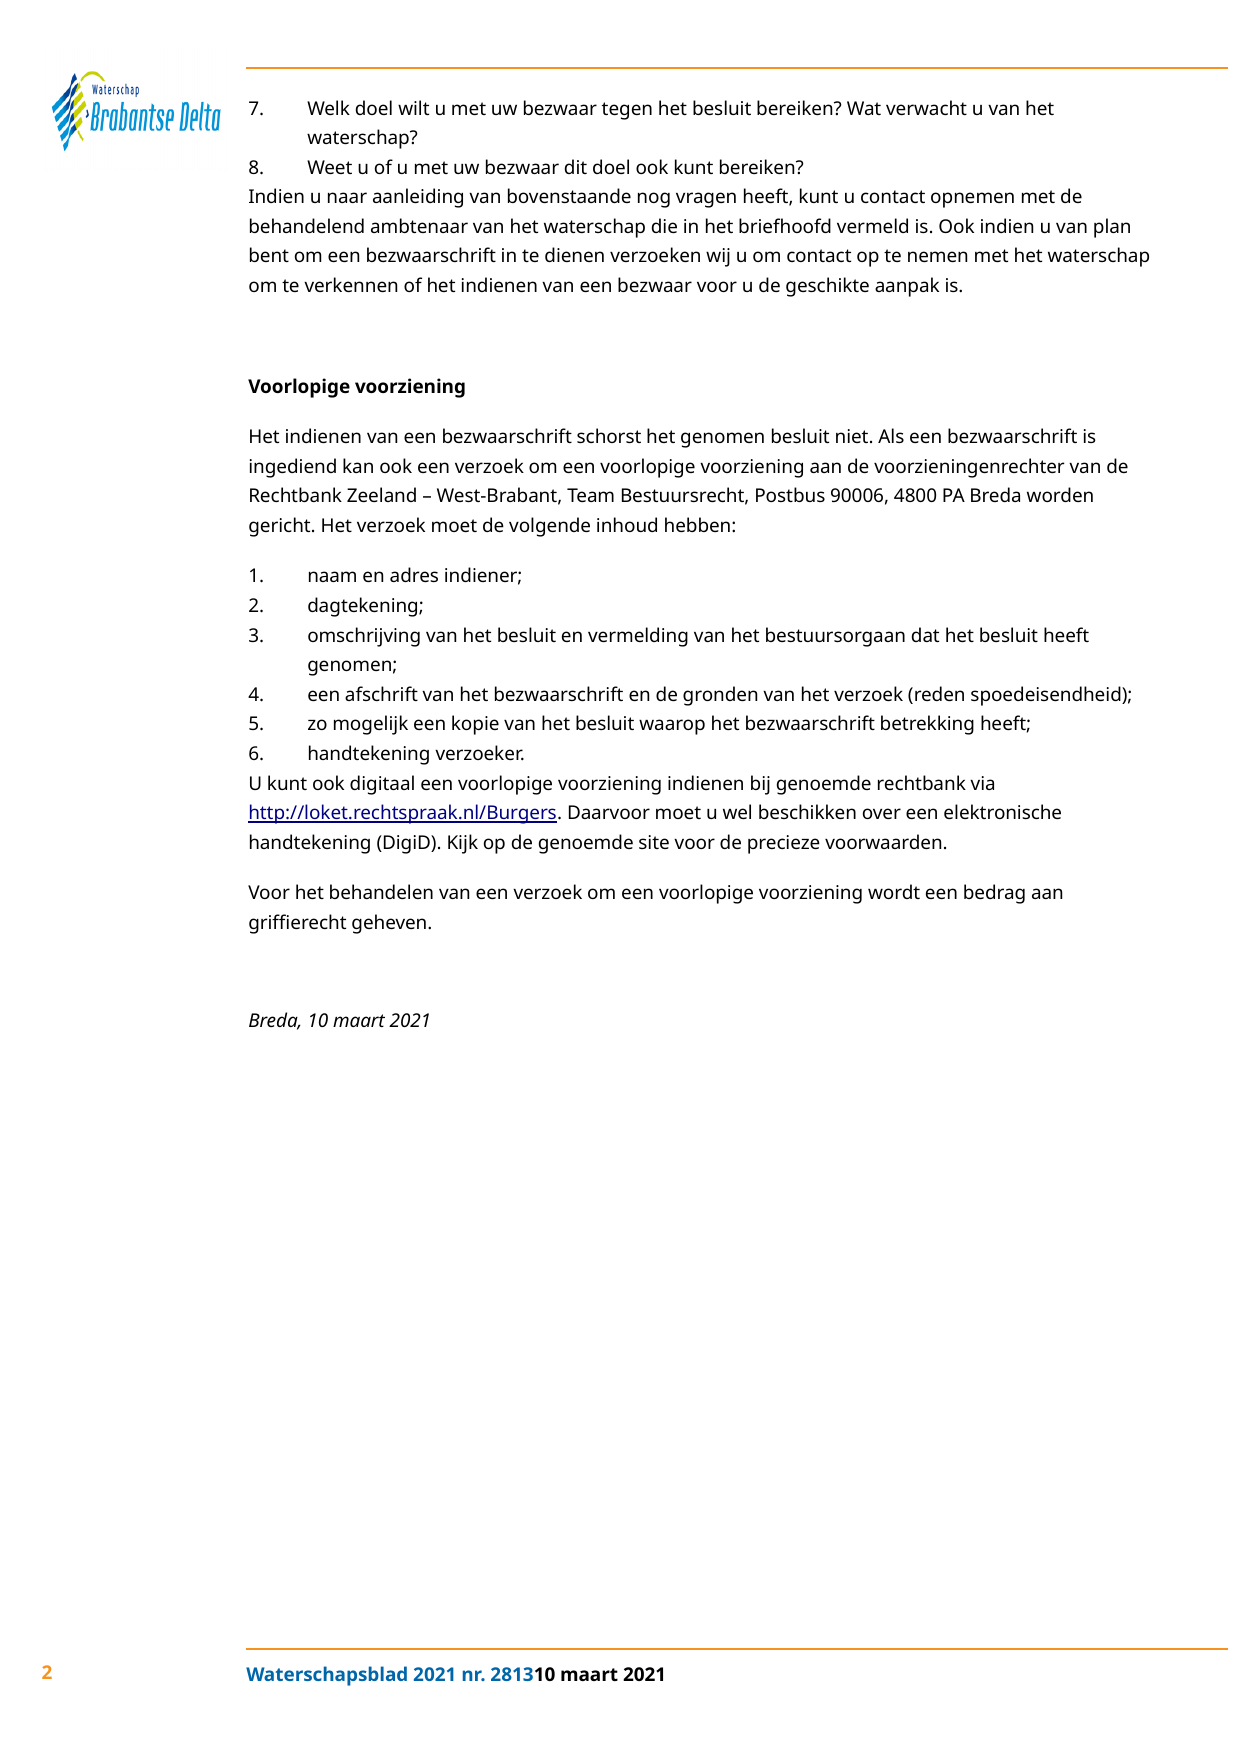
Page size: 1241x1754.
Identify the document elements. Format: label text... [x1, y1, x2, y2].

text Het indienen van een bezwaarschrift schorst het genomen besluit niet. Als een bezwaarschrift is ingediend kan ook een verzoek om een voorlopige voorziening aan de voorzieningenrechter van de Rechtbank Zeeland – West-Brabant, Team Bestuursrecht, Postbus 90006, 4800 PA Breda worden gericht. Het verzoek moet de volgende inhoud hebben: [248, 423, 1152, 538]
picture [41, 47, 231, 172]
list Welk doel wilt u met uw bezwaar tegen het besluit bereiken? Wat verwacht u van het waterschap? [248, 95, 1152, 150]
list zo mogelijk een kopie van het besluit waarop het bezwaarschrift betrekking heeft; [248, 711, 1152, 736]
text Voorlopige voorziening [248, 373, 1152, 399]
text Breda, 10 maart 2021 [248, 1007, 1152, 1033]
list handtekening verzoeker. [248, 740, 1152, 766]
list Weet u of u met uw bezwaar dit doel ook kunt bereiken? [248, 154, 1152, 180]
text Voor het behandelen van een verzoek om een voorlopige voorziening wordt een bedrag aan griffierecht geheven. [248, 879, 1152, 935]
list naam en adres indiener; [248, 563, 1152, 588]
text Indien u naar aanleiding van bovenstaande nog vragen heeft, kunt u contact opnemen met de behandelend ambtenaar van het waterschap die in het briefhoofd vermeld is. Ook indien u van plan bent om een bezwaarschrift in te dienen verzoeken wij u om contact op te nemen met het waterschap om te verkennen of het indienen van een bezwaar voor u de geschikte aanpak is. [248, 183, 1152, 298]
list dagtekening; [248, 592, 1152, 618]
list omschrijving van het besluit en vermelding van het bestuursorgaan dat het besluit heeft genomen; [248, 622, 1152, 677]
text U kunt ook digitaal een voorlopige voorziening indienen bij genoemde rechtbank via http://loket.rechtspraak.nl/Burgers. Daarvoor moet u wel beschikken over een elektronische handtekening (DigiD). Kijk op de genoemde site voor de precieze voorwaarden. [248, 770, 1152, 855]
list een afschrift van het bezwaarschrift en de gronden van het verzoek (reden spoedeisendheid); [248, 681, 1152, 707]
